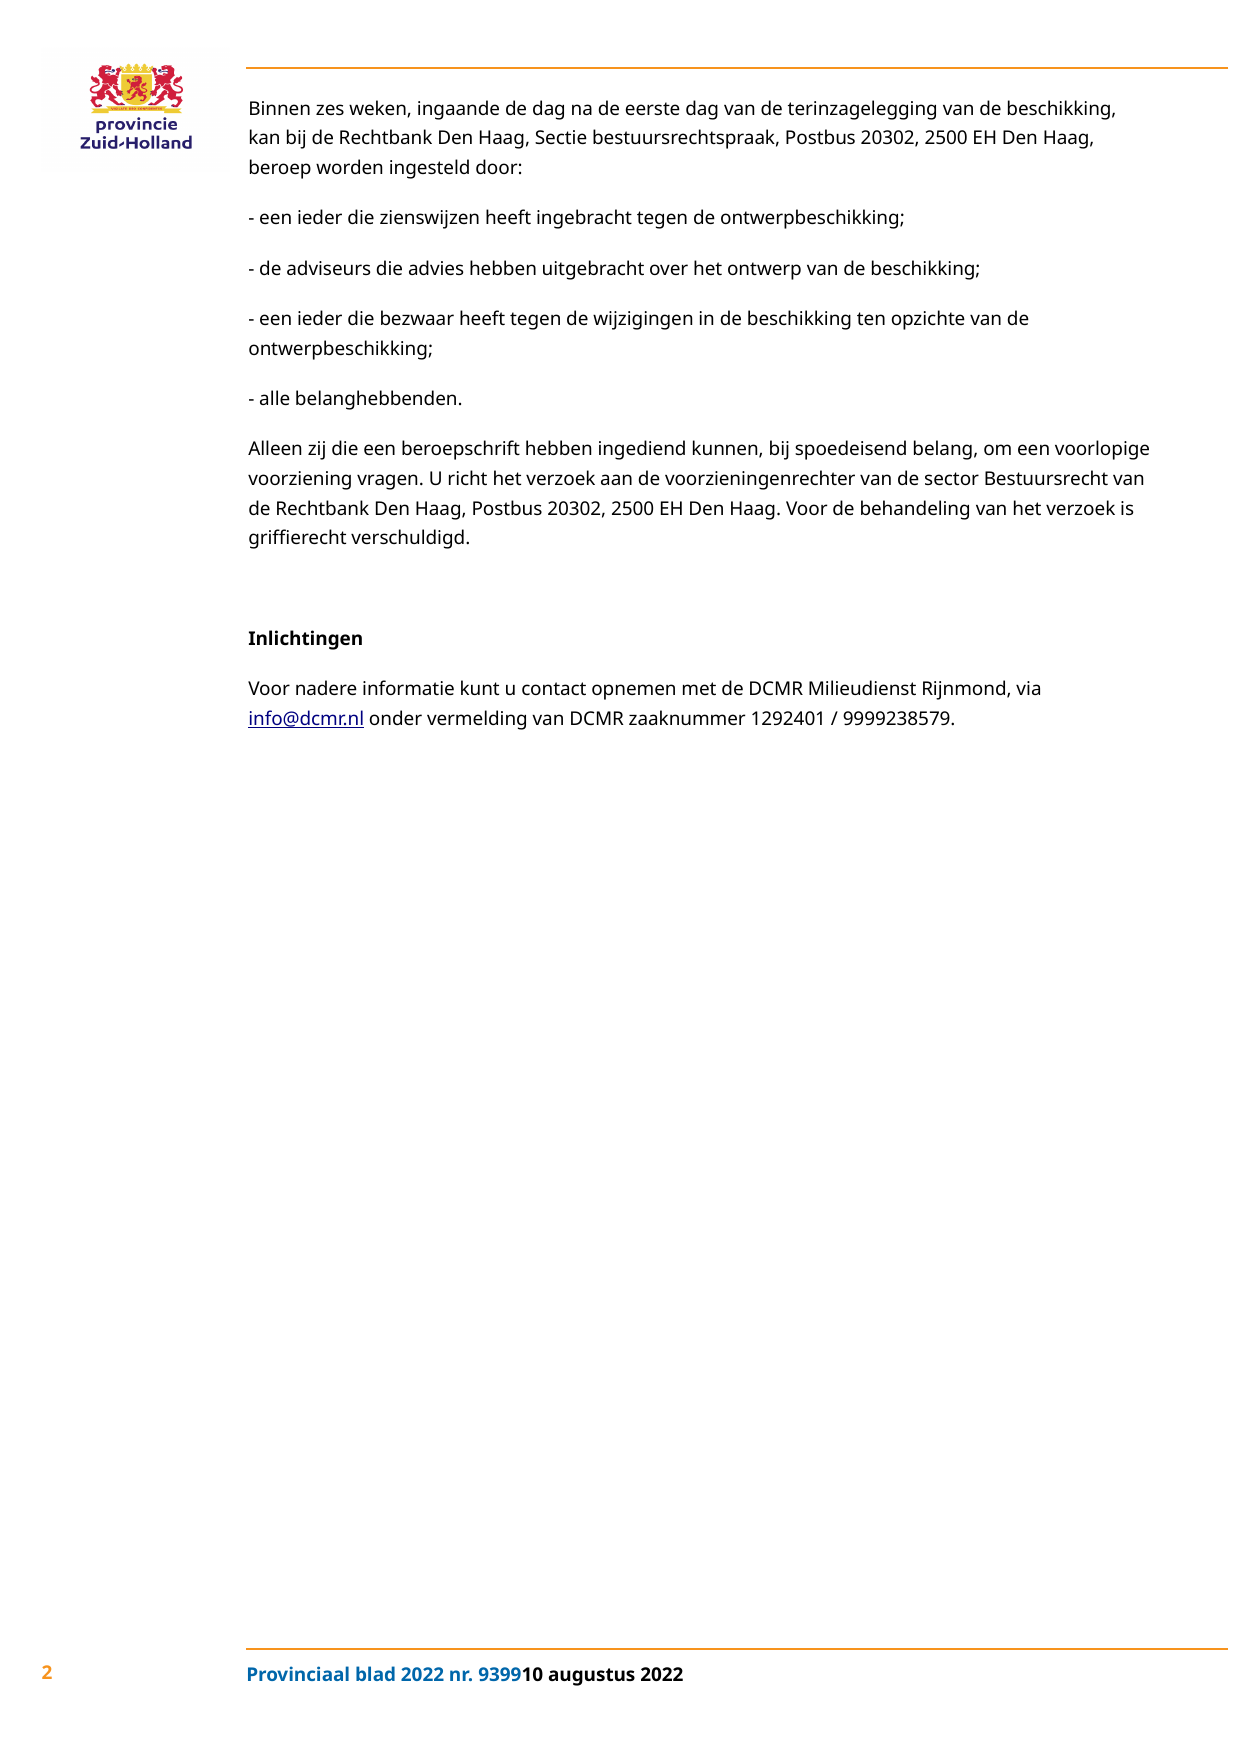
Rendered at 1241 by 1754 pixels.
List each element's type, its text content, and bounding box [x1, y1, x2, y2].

text - een ieder die bezwaar heeft tegen de wijzigingen in de beschikking ten opzichte van de ontwerpbeschikking; [248, 305, 1152, 361]
text Binnen zes weken, ingaande de dag na de eerste dag van de terinzagelegging van de beschikking, kan bij de Rechtbank Den Haag, Sectie bestuursrechtspraak, Postbus 20302, 2500 EH Den Haag, beroep worden ingesteld door: [248, 95, 1152, 180]
text - een ieder die zienswijzen heeft ingebracht tegen de ontwerpbeschikking; [248, 204, 1152, 230]
text Alleen zij die een beroepschrift hebben ingediend kunnen, bij spoedeisend belang, om een voorlopige voorziening vragen. U richt het verzoek aan de voorzieningenrechter van de sector Bestuursrecht van de Rechtbank Den Haag, Postbus 20302, 2500 EH Den Haag. Voor de behandeling van het verzoek is griffierecht verschuldigd. [248, 436, 1152, 550]
text Voor nadere informatie kunt u contact opnemen met de DCMR Milieudienst Rijnmond, via info@dcmr.nl onder vermelding van DCMR zaaknummer 1292401 / 9999238579. [248, 676, 1152, 731]
text - de adviseurs die advies hebben uitgebracht over het ontwerp van de beschikking; [248, 255, 1152, 281]
text - alle belanghebbenden. [248, 385, 1152, 411]
picture [41, 47, 231, 172]
text Inlichtingen [248, 625, 1152, 651]
